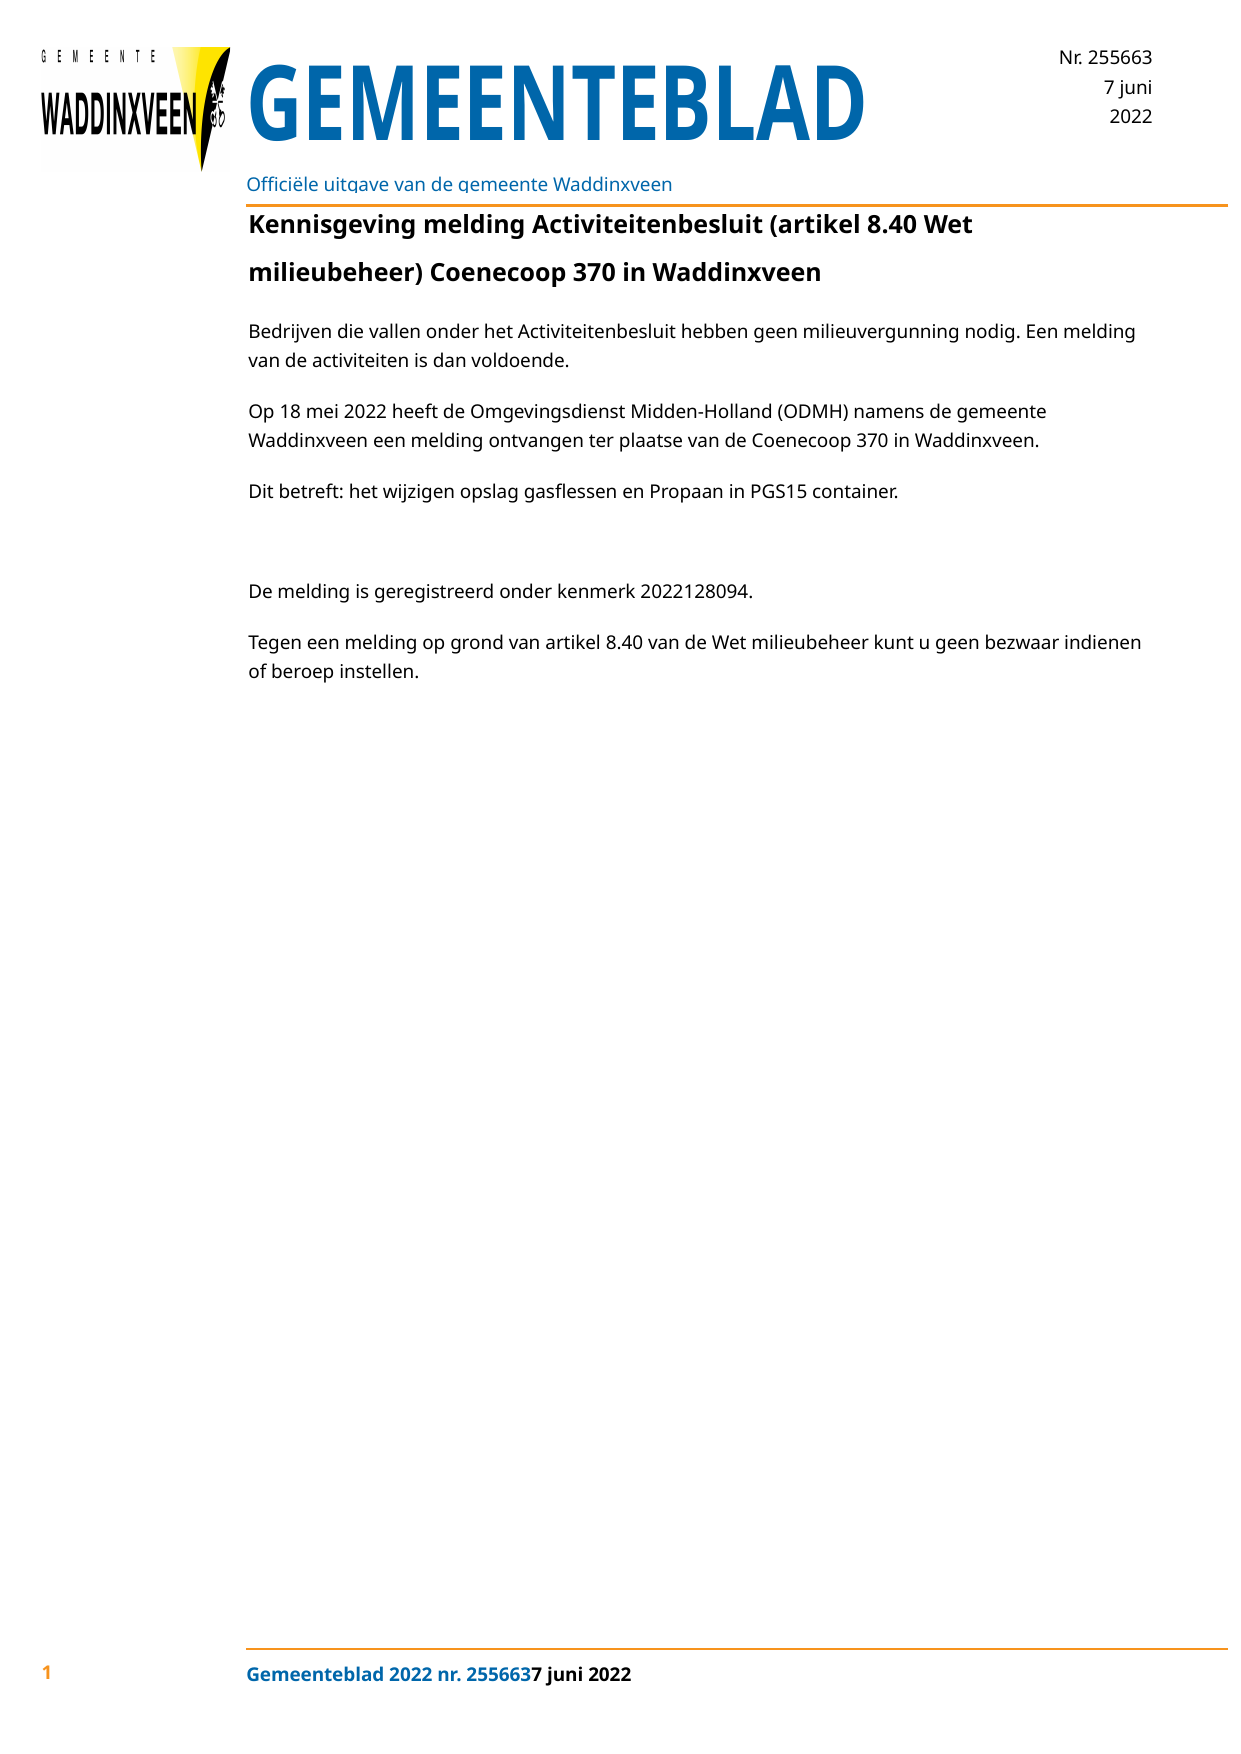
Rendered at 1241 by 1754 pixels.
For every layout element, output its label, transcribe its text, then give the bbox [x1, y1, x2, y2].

text Bedrijven die vallen onder het Activiteitenbesluit hebben geen milieuvergunning nodig. Een melding van de activiteiten is dan voldoende. [248, 318, 1152, 373]
picture [41, 47, 231, 172]
text Dit betreft: het wijzigen opslag gasflessen en Propaan in PGS15 container. [248, 478, 1152, 504]
text Tegen een melding op grond van artikel 8.40 van de Wet milieubeheer kunt u geen bezwaar indienen of beroep instellen. [248, 629, 1152, 684]
text Op 18 mei 2022 heeft de Omgevingsdienst Midden-Holland (ODMH) namens de gemeente Waddinxveen een melding ontvangen ter plaatse van de Coenecoop 370 in Waddinxveen. [248, 398, 1152, 453]
text De melding is geregistreerd onder kenmerk 2022128094. [248, 579, 1152, 604]
text Kennisgeving melding Activiteitenbesluit (artikel 8.40 Wet milieubeheer) Coenecoop 370 in Waddinxveen [248, 207, 1152, 288]
